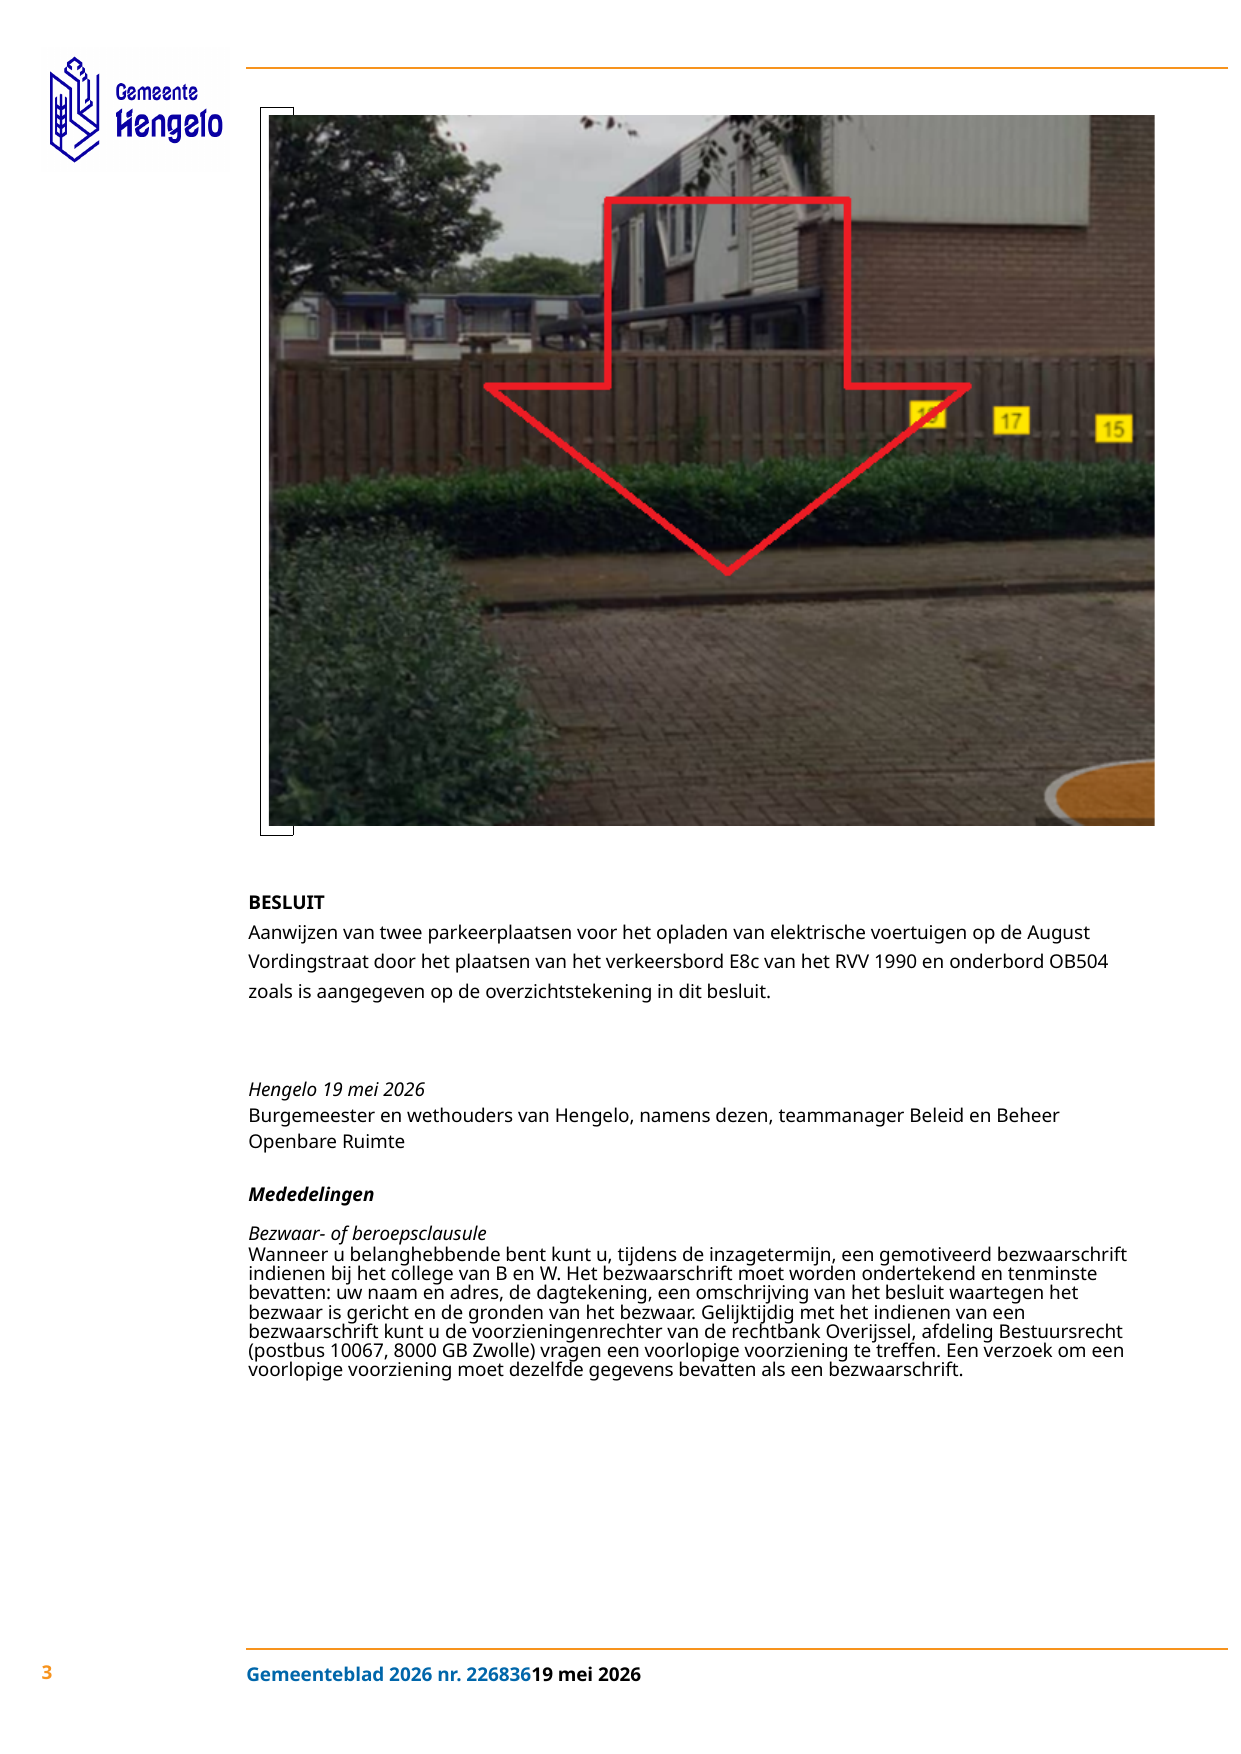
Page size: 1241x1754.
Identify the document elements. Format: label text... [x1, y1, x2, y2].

picture [41, 47, 231, 172]
text BESLUIT [248, 889, 1152, 915]
text Hengelo 19 mei 2026 [248, 1076, 1152, 1102]
text Aanwijzen van twee parkeerplaatsen voor het opladen van elektrische voertuigen op de August Vordingstraat door het plaatsen van het verkeersbord E8c van het RVV 1990 en onderbord OB504 zoals is aangegeven op de overzichtstekening in dit besluit. [248, 919, 1152, 1004]
text Wanneer u belanghebbende bent kunt u, tijdens de inzagetermijn, een gemotiveerd bezwaarschrift indienen bij het college van B en W. Het bezwaarschrift moet worden ondertekend en tenminste bevatten: uw naam en adres, de dagtekening, een omschrijving van het besluit waartegen het bezwaar is gericht en de gronden van het bezwaar. Gelijktijdig met het indienen van een bezwaarschrift kunt u de voorzieningenrechter van de rechtbank Overijssel, afdeling Bestuursrecht (postbus 10067, 8000 GB Zwolle) vragen een voorlopige voorziening te treffen. Een verzoek om een voorlopige voorziening moet dezelfde gegevens bevatten als een bezwaarschrift. [248, 1246, 1152, 1381]
text Bezwaar- of beroepsclausule [248, 1220, 1152, 1246]
text Burgemeester en wethouders van Hengelo, namens dezen, teammanager Beleid en Beheer Openbare Ruimte [248, 1102, 1152, 1154]
text Mededelingen [248, 1181, 1152, 1207]
picture [268, 115, 1155, 826]
